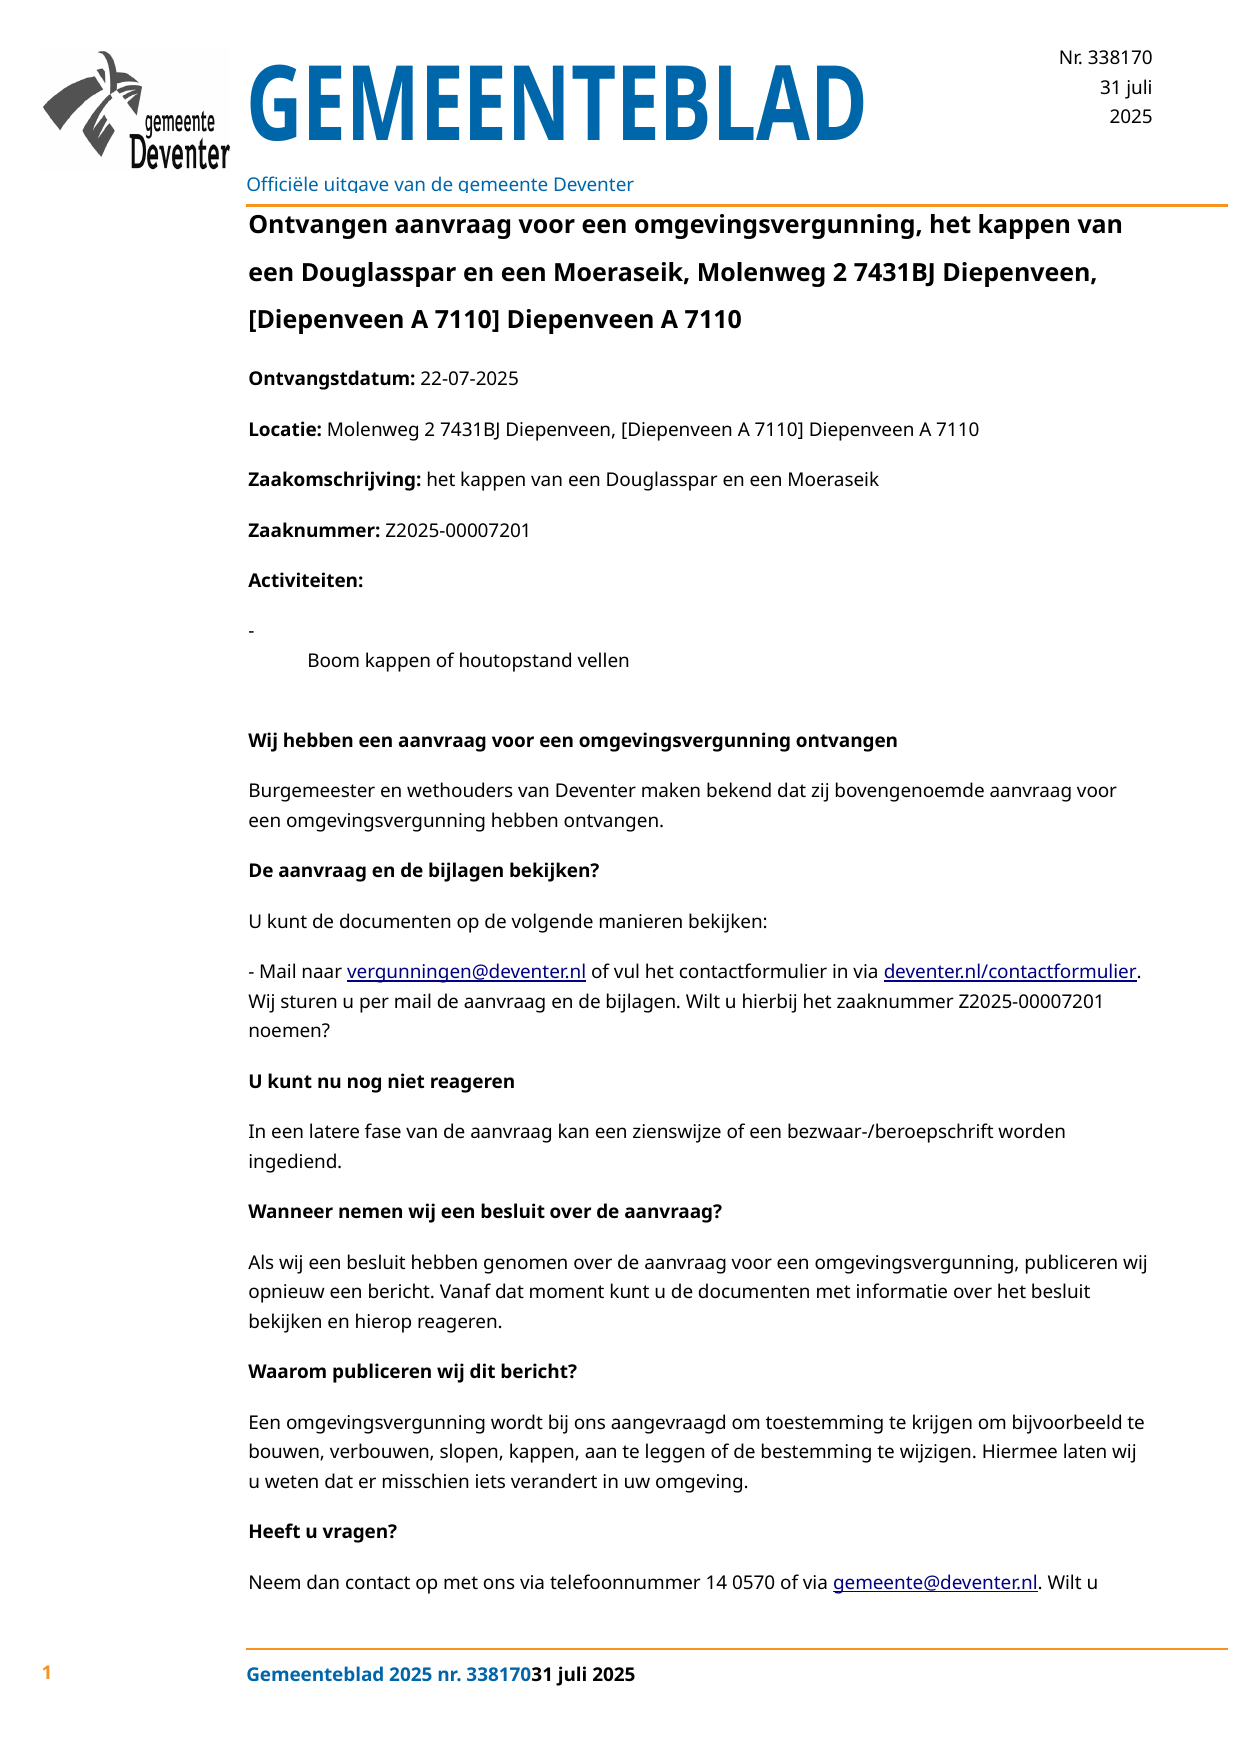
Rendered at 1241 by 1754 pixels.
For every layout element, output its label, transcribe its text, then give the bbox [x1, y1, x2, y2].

text - Mail naar vergunningen@deventer.nl of vul het contactformulier in via deventer.nl/contactformulier. Wij sturen u per mail de aanvraag en de bijlagen. Wilt u hierbij het zaaknummer Z2025-00007201 noemen? [248, 958, 1152, 1043]
text Locatie: Molenweg 2 7431BJ Diepenveen, [Diepenveen A 7110] Diepenveen A 7110 [248, 416, 1152, 442]
text Zaakomschrijving: het kappen van een Douglasspar en een Moeraseik [248, 466, 1152, 492]
text Zaaknummer: Z2025-00007201 [248, 517, 1152, 542]
text U kunt nu nog niet reageren [248, 1068, 1152, 1094]
text Wij hebben een aanvraag voor een omgevingsvergunning ontvangen [248, 727, 1152, 753]
list Boom kappen of houtopstand vellen [248, 647, 1152, 673]
text U kunt de documenten op de volgende manieren bekijken: [248, 908, 1152, 934]
text Burgemeester en wethouders van Deventer maken bekend dat zij bovengenoemde aanvraag voor een omgevingsvergunning hebben ontvangen. [248, 778, 1152, 833]
text De aanvraag en de bijlagen bekijken? [248, 858, 1152, 883]
text Neem dan contact op met ons via telefoonnummer 14 0570 of via gemeente@deventer.nl. Wilt u [248, 1569, 1152, 1594]
text Als wij een besluit hebben genomen over de aanvraag voor een omgevingsvergunning, publiceren wij opnieuw een bericht. Vanaf dat moment kunt u de documenten met informatie over het besluit bekijken en hierop reageren. [248, 1249, 1152, 1334]
text Waarom publiceren wij dit bericht? [248, 1358, 1152, 1384]
text Ontvangen aanvraag voor een omgevingsvergunning, het kappen van een Douglasspar en een Moeraseik, Molenweg 2 7431BJ Diepenveen, [Diepenveen A 7110] Diepenveen A 7110 [248, 207, 1152, 336]
picture [41, 47, 231, 172]
text Heeft u vragen? [248, 1518, 1152, 1544]
text Activiteiten: [248, 567, 1152, 593]
text Wanneer nemen wij een besluit over de aanvraag? [248, 1198, 1152, 1224]
text Een omgevingsvergunning wordt bij ons aangevraagd om toestemming te krijgen om bijvoorbeeld te bouwen, verbouwen, slopen, kappen, aan te leggen of de bestemming te wijzigen. Hiermee laten wij u weten dat er misschien iets verandert in uw omgeving. [248, 1409, 1152, 1494]
text Ontvangstdatum: 22-07-2025 [248, 366, 1152, 391]
text In een latere fase van de aanvraag kan een zienswijze of een bezwaar-/beroepschrift worden ingediend. [248, 1118, 1152, 1174]
